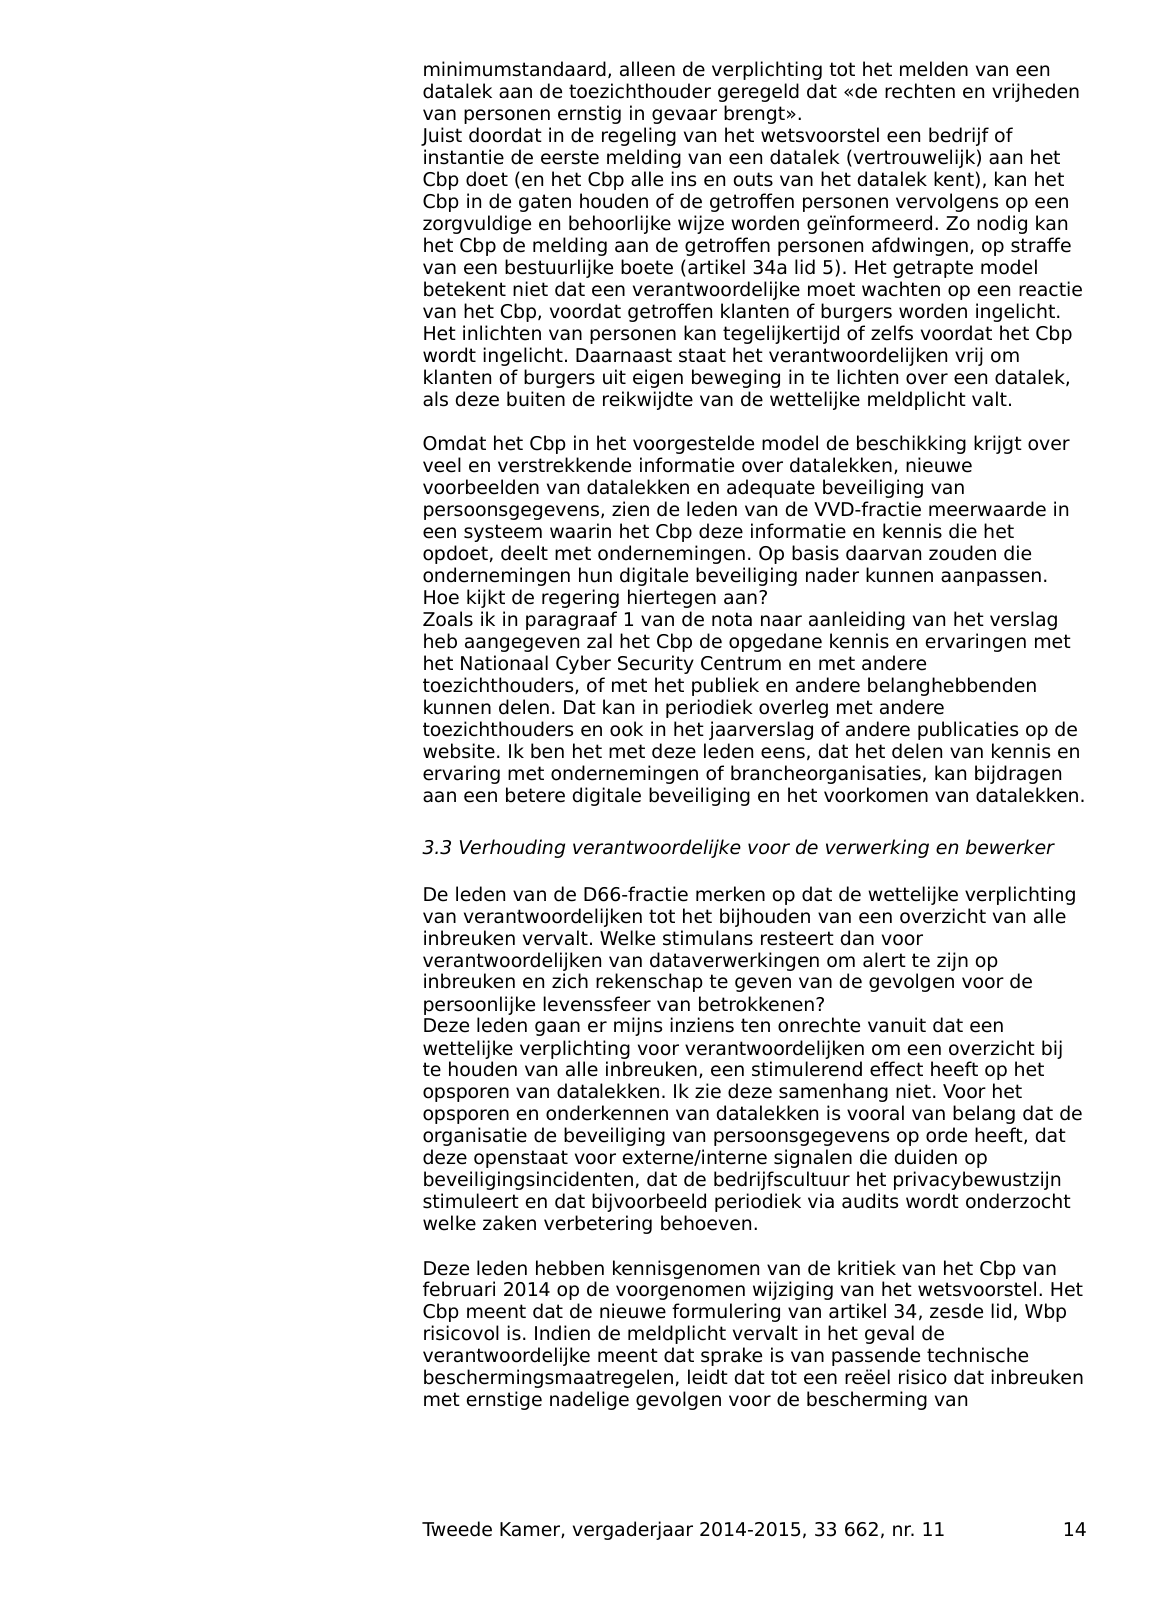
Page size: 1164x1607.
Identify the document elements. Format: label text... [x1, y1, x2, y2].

text Deze leden hebben kennisgenomen van de kritiek van het Cbp van februari 2014 op de voorgenomen wijziging van het wetsvoorstel. Het Cbp meent dat de nieuwe formulering van artikel 34, zesde lid, Wbp risicovol is. Indien de meldplicht vervalt in het geval de verantwoordelijke meent dat sprake is van passende technische beschermingsmaatregelen, leidt dat tot een reëel risico dat inbreuken met ernstige nadelige gevolgen voor de bescherming van [422, 1257, 1087, 1411]
text Zoals ik in paragraaf 1 van de nota naar aanleiding van het verslag heb aangegeven zal het Cbp de opgedane kennis en ervaringen met het Nationaal Cyber Security Centrum en met andere toezichthouders, of met het publiek en andere belanghebbenden kunnen delen. Dat kan in periodiek overleg met andere toezichthouders en ook in het jaarverslag of andere publicaties op de website. Ik ben het met deze leden eens, dat het delen van kennis en ervaring met ondernemingen of brancheorganisaties, kan bijdragen aan een betere digitale beveiliging en het voorkomen van datalekken. [422, 609, 1087, 807]
subtitle 3.3 Verhouding verantwoordelijke voor de verwerking en bewerker [422, 837, 1087, 858]
text De leden van de D66-fractie merken op dat de wettelijke verplichting van verantwoordelijken tot het bijhouden van een overzicht van alle inbreuken vervalt. Welke stimulans resteert dan voor verantwoordelijken van dataverwerkingen om alert te zijn op inbreuken en zich rekenschap te geven van de gevolgen voor de persoonlijke levenssfeer van betrokkenen? [422, 883, 1087, 1015]
text Deze leden gaan er mijns inziens ten onrechte vanuit dat een wettelijke verplichting voor verantwoordelijken om een overzicht bij te houden van alle inbreuken, een stimulerend effect heeft op het opsporen van datalekken. Ik zie deze samenhang niet. Voor het opsporen en onderkennen van datalekken is vooral van belang dat de organisatie de beveiliging van persoonsgegevens op orde heeft, dat deze openstaat voor externe/interne signalen die duiden op beveiligingsincidenten, dat de bedrijfscultuur het privacybewustzijn stimuleert en dat bijvoorbeeld periodiek via audits wordt onderzocht welke zaken verbetering behoeven. [422, 1015, 1087, 1235]
text Omdat het Cbp in het voorgestelde model de beschikking krijgt over veel en verstrekkende informatie over datalekken, nieuwe voorbeelden van datalekken en adequate beveiliging van persoonsgegevens, zien de leden van de VVD-fractie meerwaarde in een systeem waarin het Cbp deze informatie en kennis die het opdoet, deelt met ondernemingen. Op basis daarvan zouden die ondernemingen hun digitale beveiliging nader kunnen aanpassen. Hoe kijkt de regering hiertegen aan? [422, 433, 1087, 609]
text Juist doordat in de regeling van het wetsvoorstel een bedrijf of instantie de eerste melding van een datalek (vertrouwelijk) aan het Cbp doet (en het Cbp alle ins en outs van het datalek kent), kan het Cbp in de gaten houden of de getroffen personen vervolgens op een zorgvuldige en behoorlijke wijze worden geïnformeerd. Zo nodig kan het Cbp de melding aan de getroffen personen afdwingen, op straffe van een bestuurlijke boete (artikel 34a lid 5). Het getrapte model betekent niet dat een verantwoordelijke moet wachten op een reactie van het Cbp, voordat getroffen klanten of burgers worden ingelicht. Het inlichten van personen kan tegelijkertijd of zelfs voordat het Cbp wordt ingelicht. Daarnaast staat het verantwoordelijken vrij om klanten of burgers uit eigen beweging in te lichten over een datalek, als deze buiten de reikwijdte van de wettelijke meldplicht valt. [422, 125, 1087, 411]
text minimumstandaard, alleen de verplichting tot het melden van een datalek aan de toezichthouder geregeld dat «de rechten en vrijheden van personen ernstig in gevaar brengt». [422, 59, 1087, 125]
